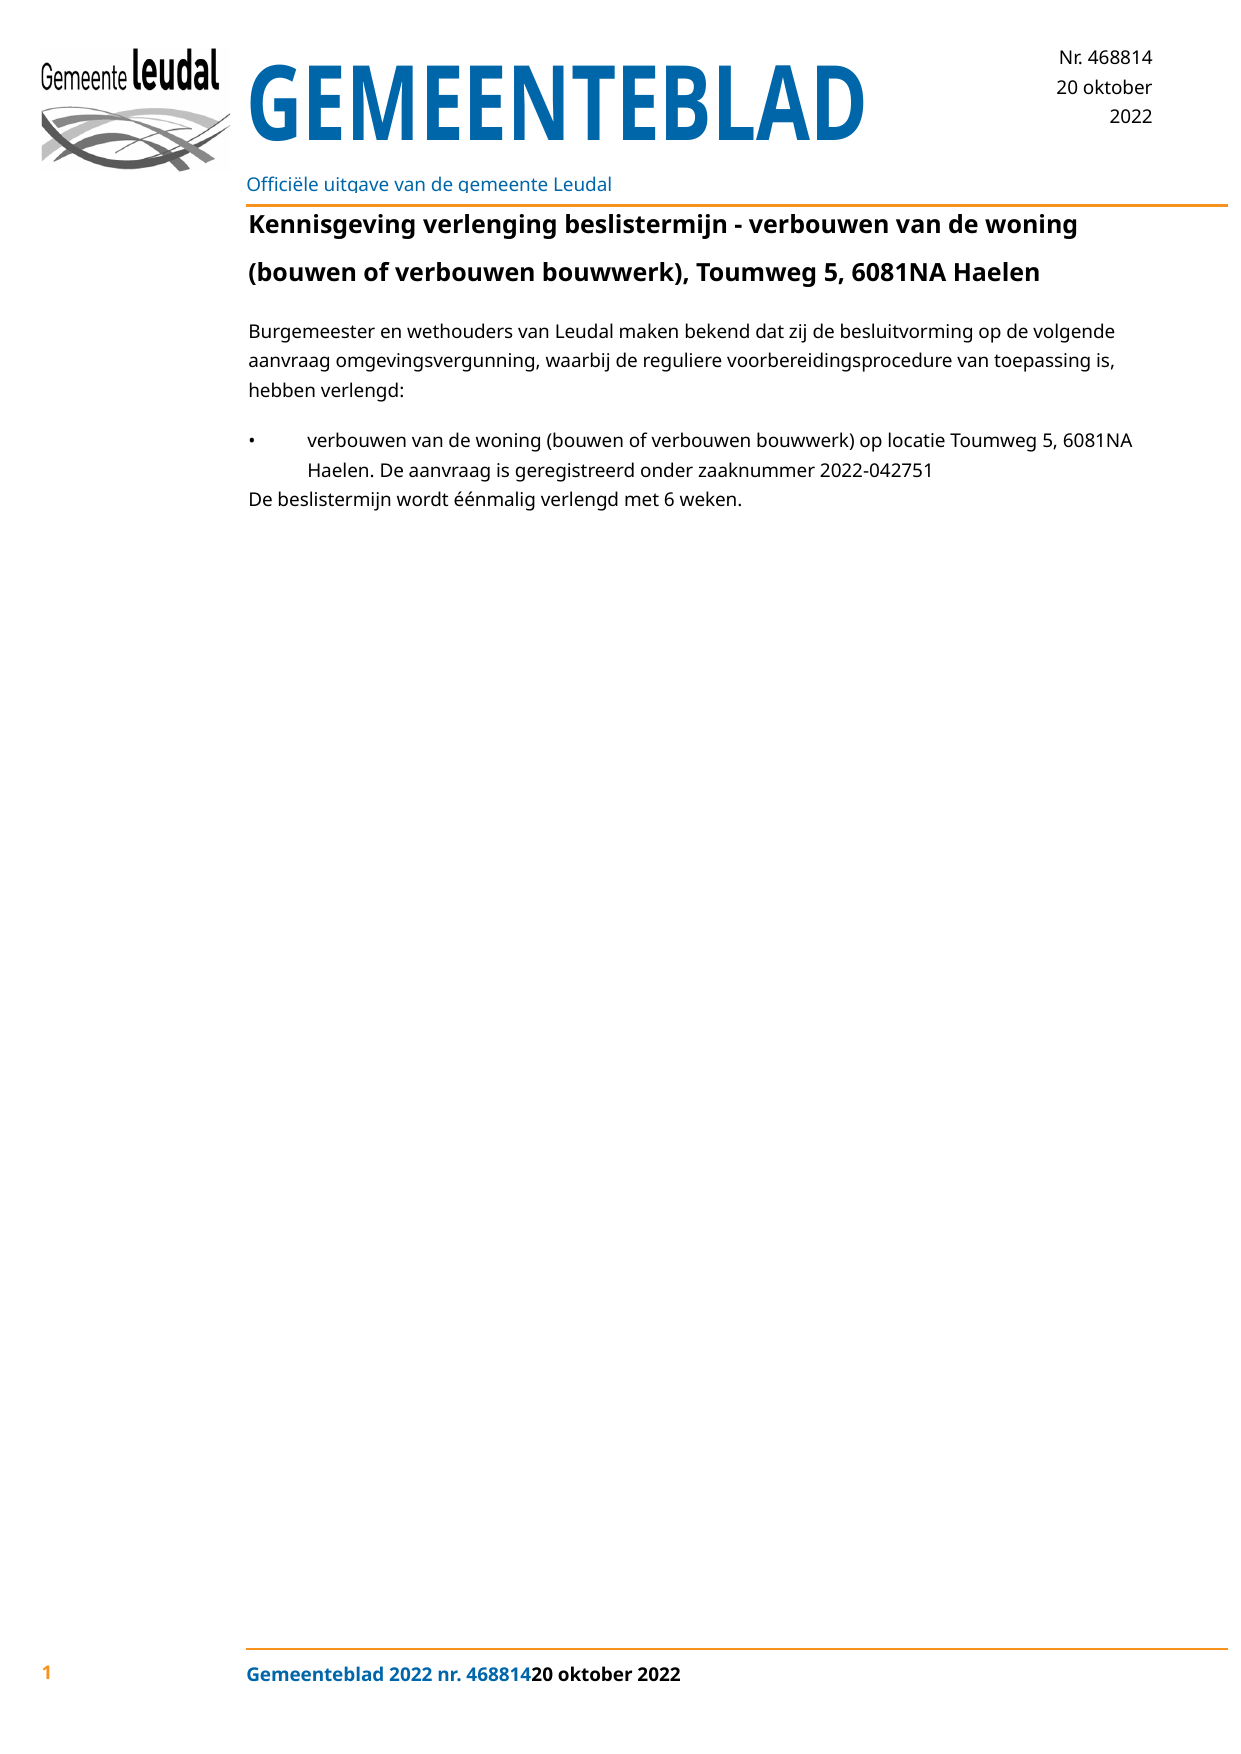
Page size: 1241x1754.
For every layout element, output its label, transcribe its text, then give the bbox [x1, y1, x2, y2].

text De beslistermijn wordt éénmalig verlengd met 6 weken. [248, 487, 1152, 512]
picture [41, 47, 231, 172]
text Kennisgeving verlenging beslistermijn - verbouwen van de woning (bouwen of verbouwen bouwwerk), Toumweg 5, 6081NA Haelen [248, 207, 1152, 288]
text Burgemeester en wethouders van Leudal maken bekend dat zij de besluitvorming op de volgende aanvraag omgevingsvergunning, waarbij de reguliere voorbereidingsprocedure van toepassing is, hebben verlengd: [248, 318, 1152, 403]
list verbouwen van de woning (bouwen of verbouwen bouwwerk) op locatie Toumweg 5, 6081NA Haelen. De aanvraag is geregistreerd onder zaaknummer 2022-042751 [248, 427, 1152, 483]
